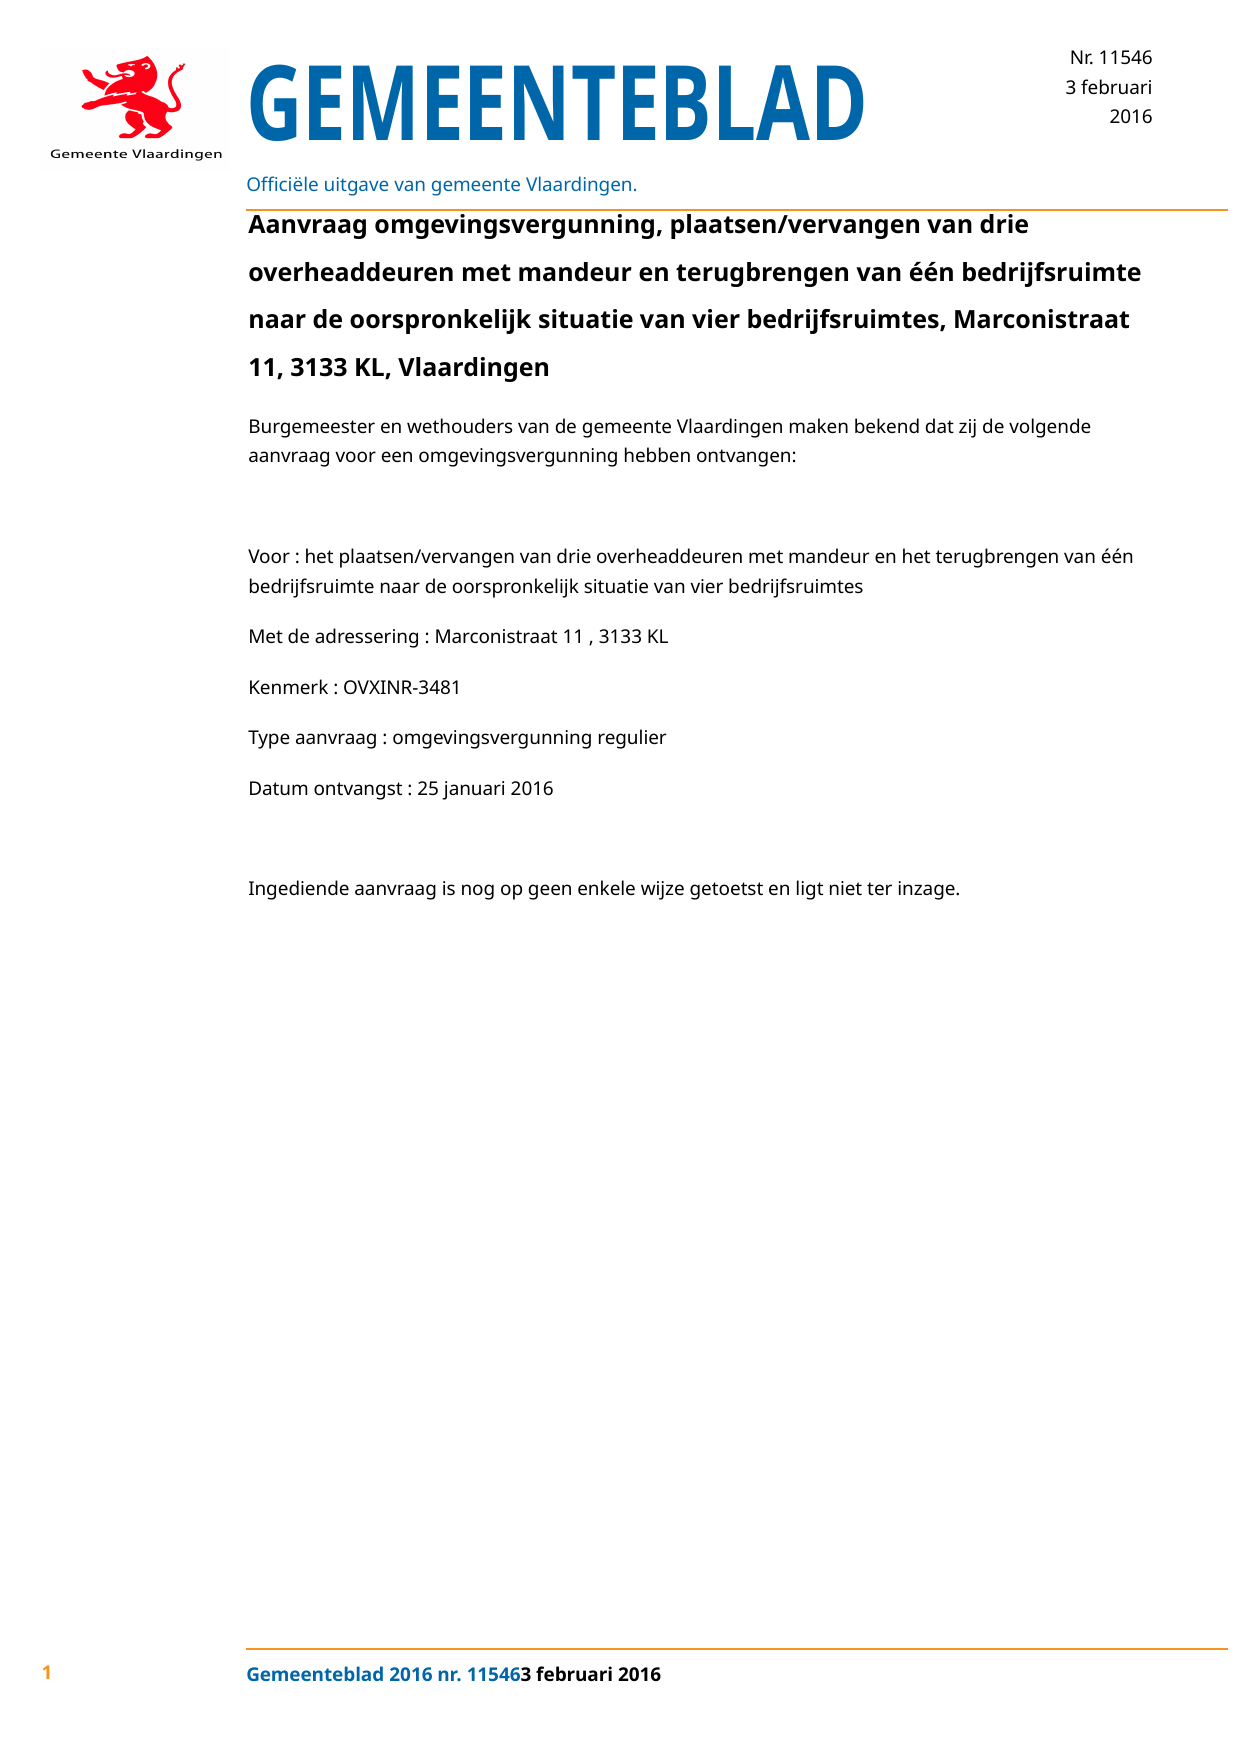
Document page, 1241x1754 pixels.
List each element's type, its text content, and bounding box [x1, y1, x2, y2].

text Type aanvraag : omgevingsvergunning regulier [248, 724, 1152, 750]
text Met de adressering : Marconistraat 11 , 3133 KL [248, 623, 1152, 649]
text Aanvraag omgevingsvergunning, plaatsen/vervangen van drie overheaddeuren met mandeur en terugbrengen van één bedrijfsruimte naar de oorspronkelijk situatie van vier bedrijfsruimtes, Marconistraat 11, 3133 KL, Vlaardingen [248, 211, 1152, 384]
text Ingediende aanvraag is nog op geen enkele wijze getoetst en ligt niet ter inzage. [248, 876, 1152, 901]
text Voor : het plaatsen/vervangen van drie overheaddeuren met mandeur en het terugbrengen van één bedrijfsruimte naar de oorspronkelijk situatie van vier bedrijfsruimtes [248, 543, 1152, 599]
picture [41, 47, 231, 172]
text Datum ontvangst : 25 januari 2016 [248, 775, 1152, 801]
text Burgemeester en wethouders van de gemeente Vlaardingen maken bekend dat zij de volgende aanvraag voor een omgevingsvergunning hebben ontvangen: [248, 413, 1152, 468]
text Kenmerk : OVXINR-3481 [248, 674, 1152, 700]
